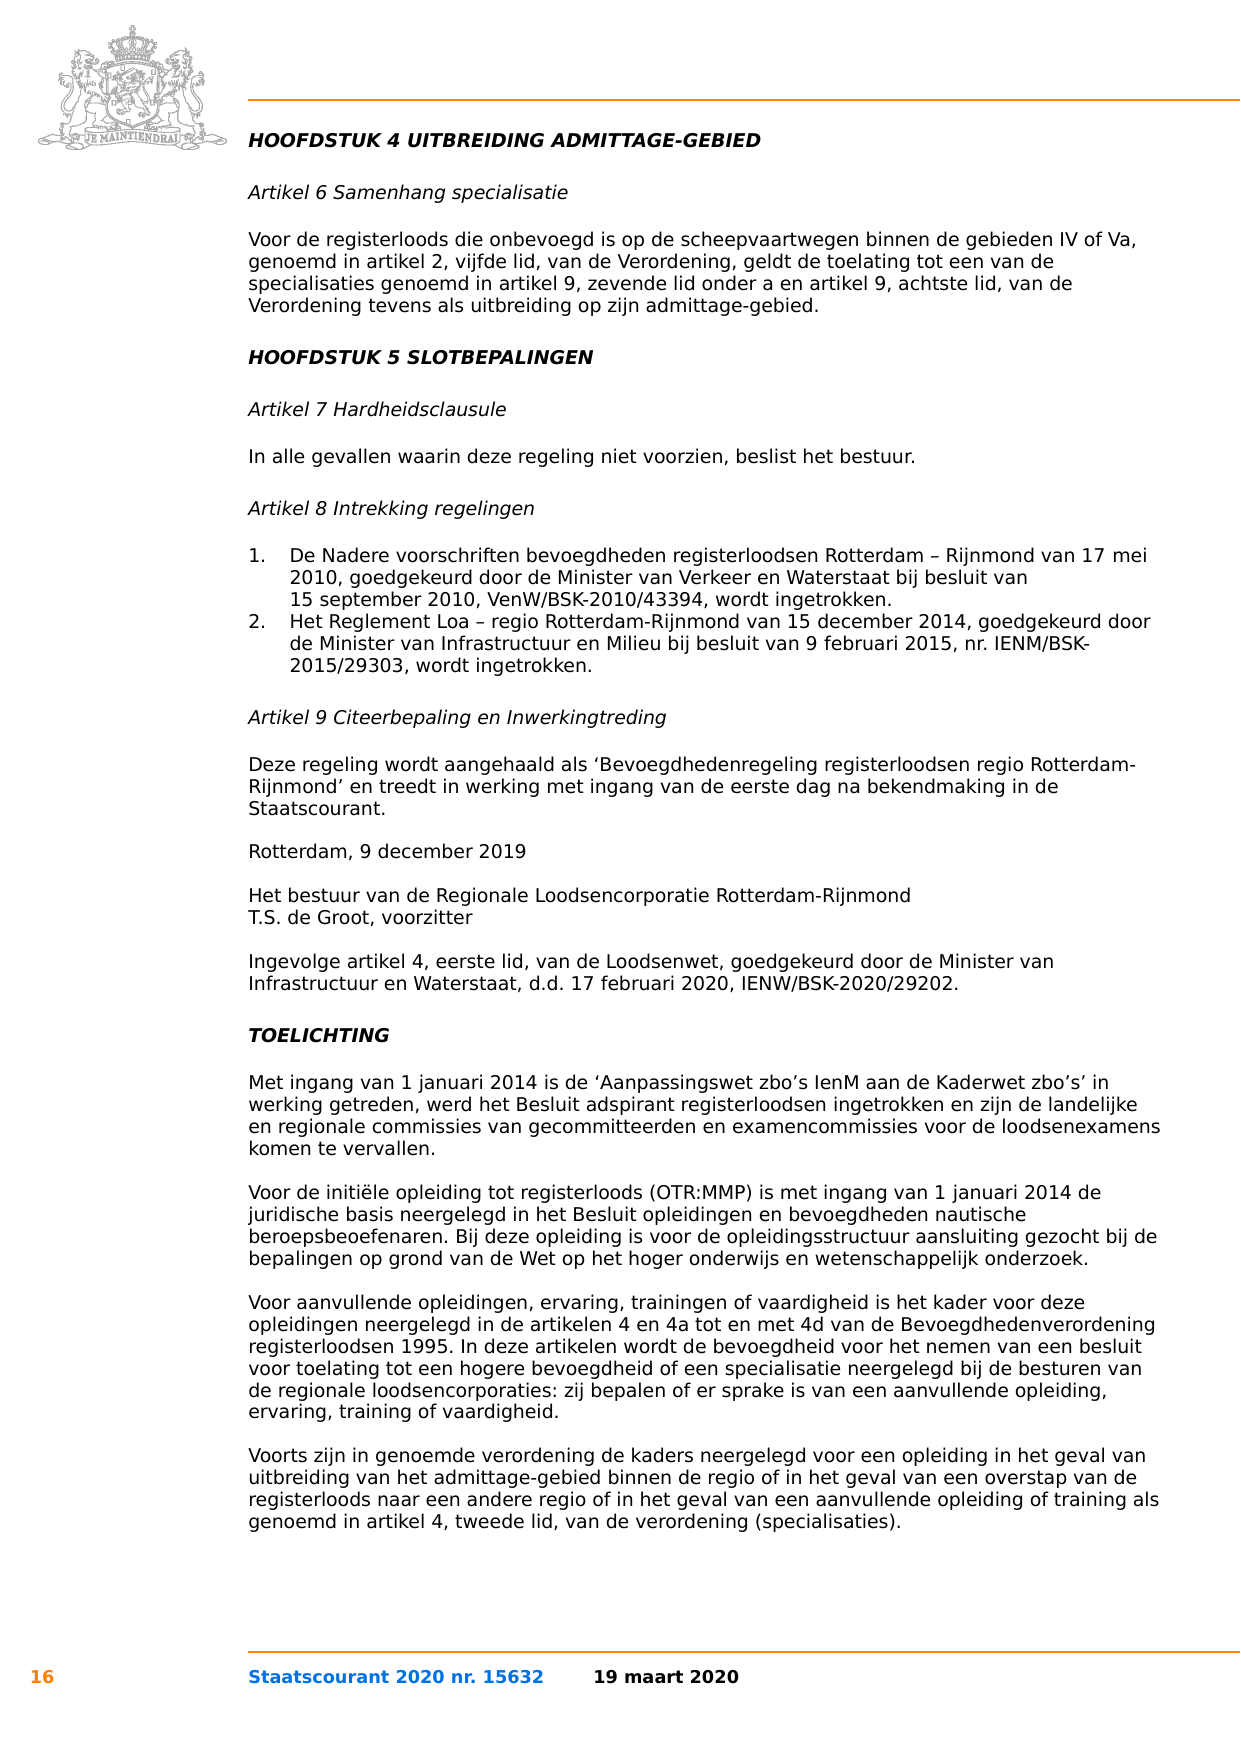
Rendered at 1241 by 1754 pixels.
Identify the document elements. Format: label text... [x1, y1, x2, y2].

subtitle HOOFDSTUK 5 SLOTBEPALINGEN [248, 347, 1163, 369]
text Rotterdam, 9 december 2019 [248, 841, 1163, 863]
subtitle Artikel 9 Citeerbepaling en Inwerkingtreding [248, 707, 1163, 728]
subtitle Artikel 7 Hardheidsclausule [248, 399, 1163, 421]
text Voor de registerloods die onbevoegd is op de scheepvaartwegen binnen de gebieden IV of Va, genoemd in artikel 2, vijfde lid, van de Verordening, geldt de toelating tot een van de specialisaties genoemd in artikel 9, zevende lid onder a en artikel 9, achtste lid, van de Verordening tevens als uitbreiding op zijn admittage-gebied. [248, 229, 1163, 317]
text 1. De Nadere voorschriften bevoegdheden registerloodsen Rotterdam – Rijnmond van 17 mei 2010, goedgekeurd door de Minister van Verkeer en Waterstaat bij besluit van 15 september 2010, VenW/BSK-2010/43394, wordt ingetrokken. [248, 545, 1163, 611]
text Deze regeling wordt aangehaald als ‘Bevoegdhedenregeling registerloodsen regio Rotterdam-Rijnmond’ en treedt in werking met ingang van de eerste dag na bekendmaking in de Staatscourant. [248, 753, 1163, 819]
text Voorts zijn in genoemde verordening de kaders neergelegd voor een opleiding in het geval van uitbreiding van het admittage-gebied binnen de regio of in het geval van een overstap van de registerloods naar een andere regio of in het geval van een aanvullende opleiding of training als genoemd in artikel 4, tweede lid, van de verordening (specialisaties). [248, 1445, 1163, 1533]
text Voor aanvullende opleidingen, ervaring, trainingen of vaardigheid is het kader voor deze opleidingen neergelegd in de artikelen 4 en 4a tot en met 4d van de Bevoegdhedenverordening registerloodsen 1995. In deze artikelen wordt de bevoegdheid voor het nemen van een besluit voor toelating tot een hogere bevoegdheid of een specialisatie neergelegd bij de besturen van de regionale loodsencorporaties: zij bepalen of er sprake is van een aanvullende opleiding, ervaring, training of vaardigheid. [248, 1292, 1163, 1423]
text 2. Het Reglement Loa – regio Rotterdam-Rijnmond van 15 december 2014, goedgekeurd door de Minister van Infrastructuur en Milieu bij besluit van 9 februari 2015, nr. IENM/BSK-2015/29303, wordt ingetrokken. [248, 611, 1163, 677]
picture [38, 25, 227, 150]
text Het bestuur van de Regionale Loodsencorporatie Rotterdam-Rijnmond [248, 885, 1163, 907]
text Ingevolge artikel 4, eerste lid, van de Loodsenwet, goedgekeurd door de Minister van Infrastructuur en Waterstaat, d.d. 17 februari 2020, IENW/BSK-2020/29202. [248, 951, 1163, 995]
text T.S. de Groot, voorzitter [248, 907, 1163, 929]
text Voor de initiële opleiding tot registerloods (OTR:MMP) is met ingang van 1 januari 2014 de juridische basis neergelegd in het Besluit opleidingen en bevoegdheden nautische beroepsbeoefenaren. Bij deze opleiding is voor de opleidingsstructuur aansluiting gezocht bij de bepalingen op grond van de Wet op het hoger onderwijs en wetenschappelijk onderzoek. [248, 1182, 1163, 1270]
subtitle Artikel 6 Samenhang specialisatie [248, 182, 1163, 204]
subtitle HOOFDSTUK 4 UITBREIDING ADMITTAGE-GEBIED [248, 130, 1163, 152]
subtitle Artikel 8 Intrekking regelingen [248, 498, 1163, 520]
text Met ingang van 1 januari 2014 is de ‘Aanpassingswet zbo’s IenM aan de Kaderwet zbo’s’ in werking getreden, werd het Besluit adspirant registerloodsen ingetrokken en zijn de landelijke en regionale commissies van gecommitteerden en examencommissies voor de loodsenexamens komen te vervallen. [248, 1072, 1163, 1160]
subtitle TOELICHTING [248, 1025, 1163, 1047]
text In alle gevallen waarin deze regeling niet voorzien, beslist het bestuur. [248, 446, 1163, 468]
